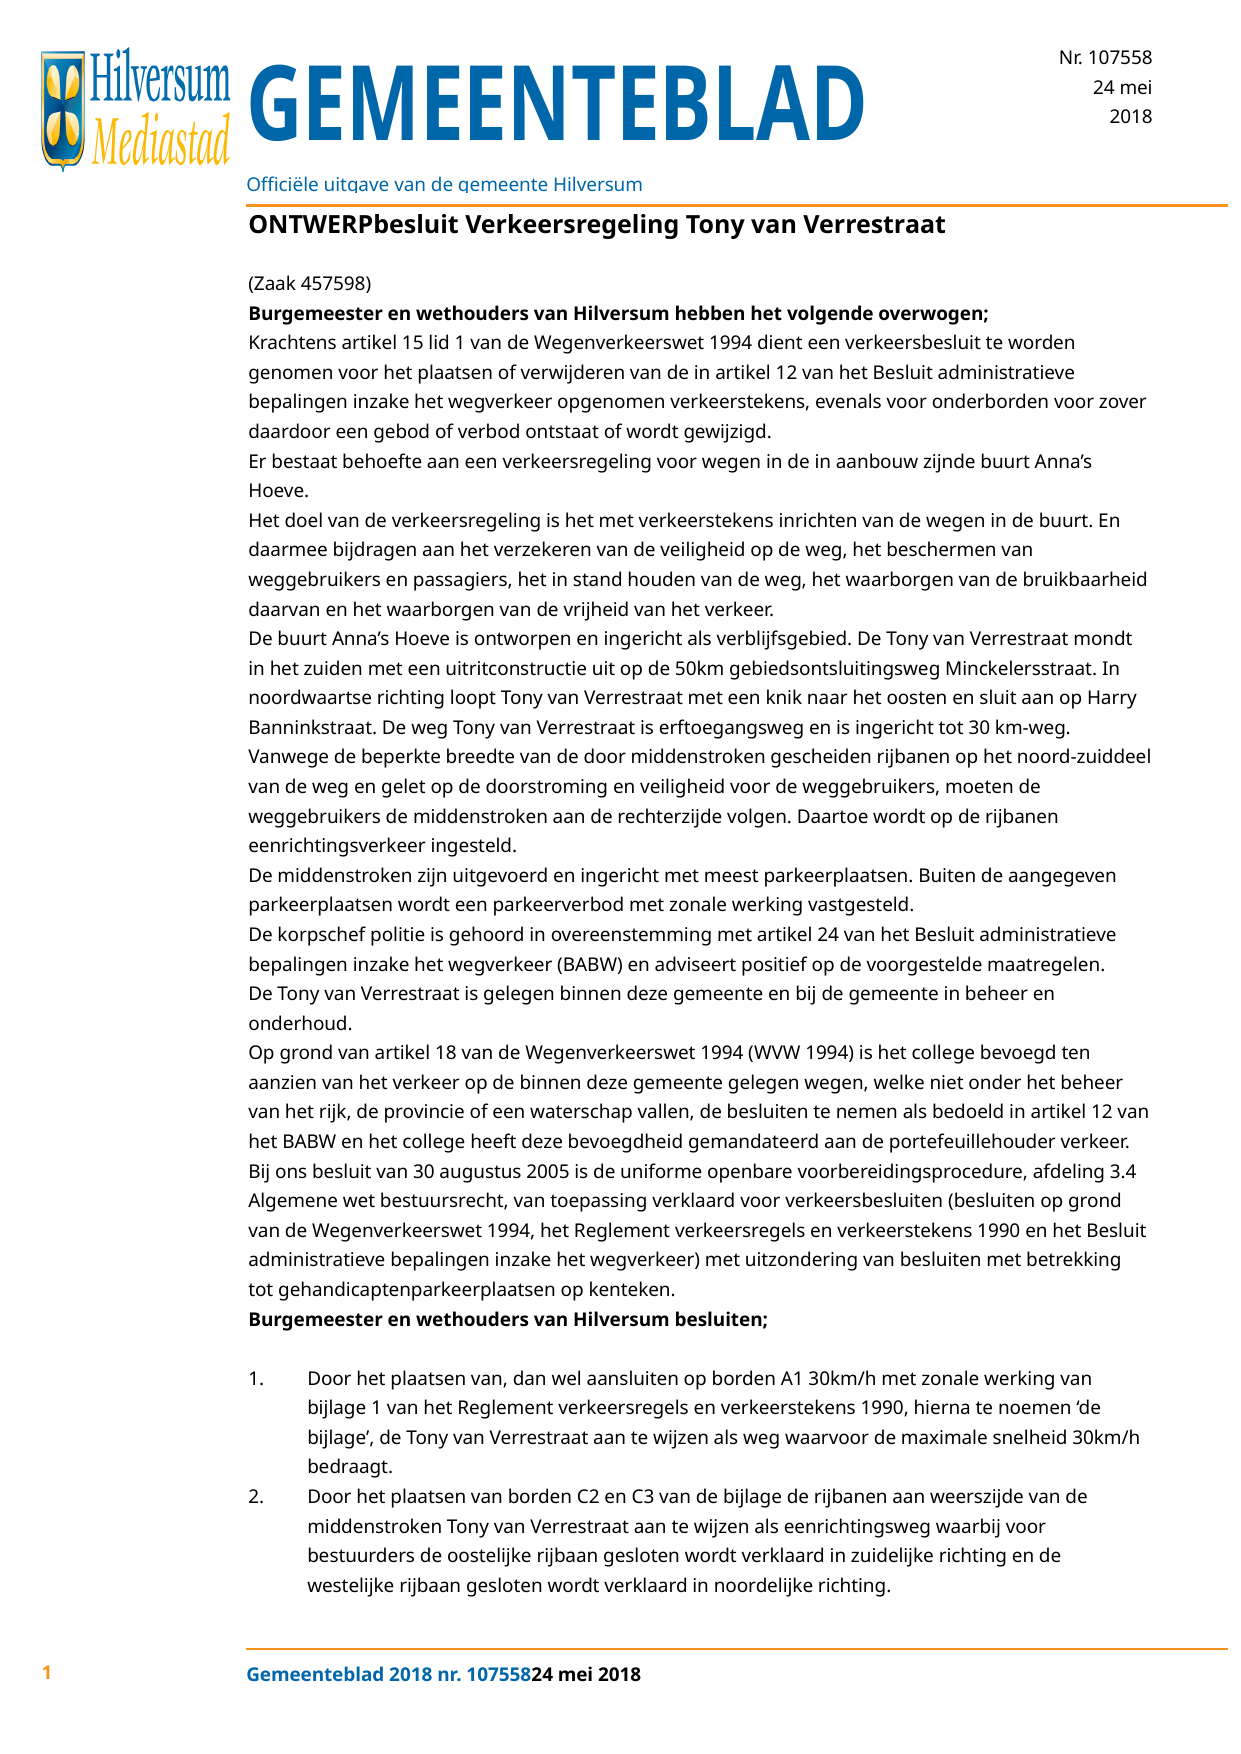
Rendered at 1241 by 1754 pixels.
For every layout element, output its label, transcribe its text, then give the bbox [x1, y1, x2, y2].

text Het doel van de verkeersregeling is het met verkeerstekens inrichten van de wegen in de buurt. En daarmee bijdragen aan het verzekeren van de veiligheid op de weg, het beschermen van weggebruikers en passagiers, het in stand houden van de weg, het waarborgen van de bruikbaarheid daarvan en het waarborgen van de vrijheid van het verkeer. [248, 507, 1152, 621]
picture [41, 47, 231, 172]
text De Tony van Verrestraat is gelegen binnen deze gemeente en bij de gemeente in beheer en onderhoud. [248, 980, 1152, 1036]
text Op grond van artikel 18 van de Wegenverkeerswet 1994 (WVW 1994) is het colle­ge bevoegd ten aanzien van het verkeer op de binnen deze gemeente gelegen wegen, welke niet onder het beheer van het rijk, de pro­vincie of een waterschap vallen, de besluiten te nemen als bedoeld in artikel 12 van het BABW en het college heeft deze bevoegdheid gemandateerd aan de portefeuillehouder verkeer. [248, 1039, 1152, 1154]
text Burgemeester en wethouders van Hilversum besluiten; [248, 1306, 1152, 1331]
text Bij ons besluit van 30 augustus 2005 is de uniforme openbare voorbereidingsprocedure, afdeling 3.4 Algemene wet bestuursrecht, van toepassing verklaard voor verkeersbesluiten (besluiten op grond van de Wegenverkeerswet 1994, het Reglement verkeersregels en verkeerstekens 1990 en het Besluit administratieve bepalingen inzake het wegverkeer) met uitzondering van besluiten met betrekking tot gehandicaptenparkeerplaatsen op kenteken. [248, 1158, 1152, 1302]
text (Zaak 457598) [248, 270, 1152, 296]
text De korpschef politie is gehoord in overeenstemming met artikel 24 van het Besluit administratieve bepalingen inzake het wegverkeer (BABW) en adviseert positief op de voorgestelde maatregelen. [248, 921, 1152, 976]
text Er bestaat behoefte aan een verkeersregeling voor wegen in de in aanbouw zijnde buurt Anna’s Hoeve. [248, 448, 1152, 503]
text Burgemeester en wethouders van Hilversum hebben het volgende overwogen; [248, 300, 1152, 326]
list Door het plaatsen van borden C2 en C3 van de bijlage de rijbanen aan weerszijde van de middenstroken Tony van Verrestraat aan te wijzen als eenrichtingsweg waarbij voor bestuurders de oostelijke rijbaan gesloten wordt verklaard in zuidelijke richting en de westelijke rijbaan gesloten wordt verklaard in noordelijke richting. [248, 1483, 1152, 1598]
text De buurt Anna’s Hoeve is ontworpen en ingericht als verblijfsgebied. De Tony van Verrestraat mondt in het zuiden met een uitritconstructie uit op de 50km gebiedsontsluitingsweg Minckelersstraat. In noordwaartse richting loopt Tony van Verrestraat met een knik naar het oosten en sluit aan op Harry Banninkstraat. De weg Tony van Verrestraat is erftoegangsweg en is ingericht tot 30 km-weg. Vanwege de beperkte breedte van de door middenstroken gescheiden rijbanen op het noord-zuiddeel van de weg en gelet op de doorstroming en veiligheid voor de weggebruikers, moeten de weggebruikers de middenstroken aan de rechterzijde volgen. Daartoe wordt op de rijbanen eenrichtingsverkeer ingesteld. [248, 625, 1152, 858]
text Krachtens artikel 15 lid 1 van de Wegenverkeerswet 1994 dient een verkeersbesluit te worden genomen voor het plaatsen of verwijderen van de in artikel 12 van het Besluit administratieve bepalingen inzake het wegverkeer opgenomen verkeerstekens, evenals voor onderborden voor zover daardoor een gebod of verbod ontstaat of wordt gewijzigd. [248, 329, 1152, 444]
text ONTWERPbesluit Verkeersregeling Tony van Verrestraat [248, 207, 1152, 241]
text De middenstroken zijn uitgevoerd en ingericht met meest parkeerplaatsen. Buiten de aangegeven parkeerplaatsen wordt een parkeerverbod met zonale werking vastgesteld. [248, 862, 1152, 917]
list Door het plaatsen van, dan wel aansluiten op borden A1 30km/h met zonale werking van bijlage 1 van het Reglement verkeersregels en verkeerstekens 1990, hierna te noemen ‘de bijlage’, de Tony van Verrestraat aan te wijzen als weg waarvoor de maximale snelheid 30km/h bedraagt. [248, 1365, 1152, 1479]
